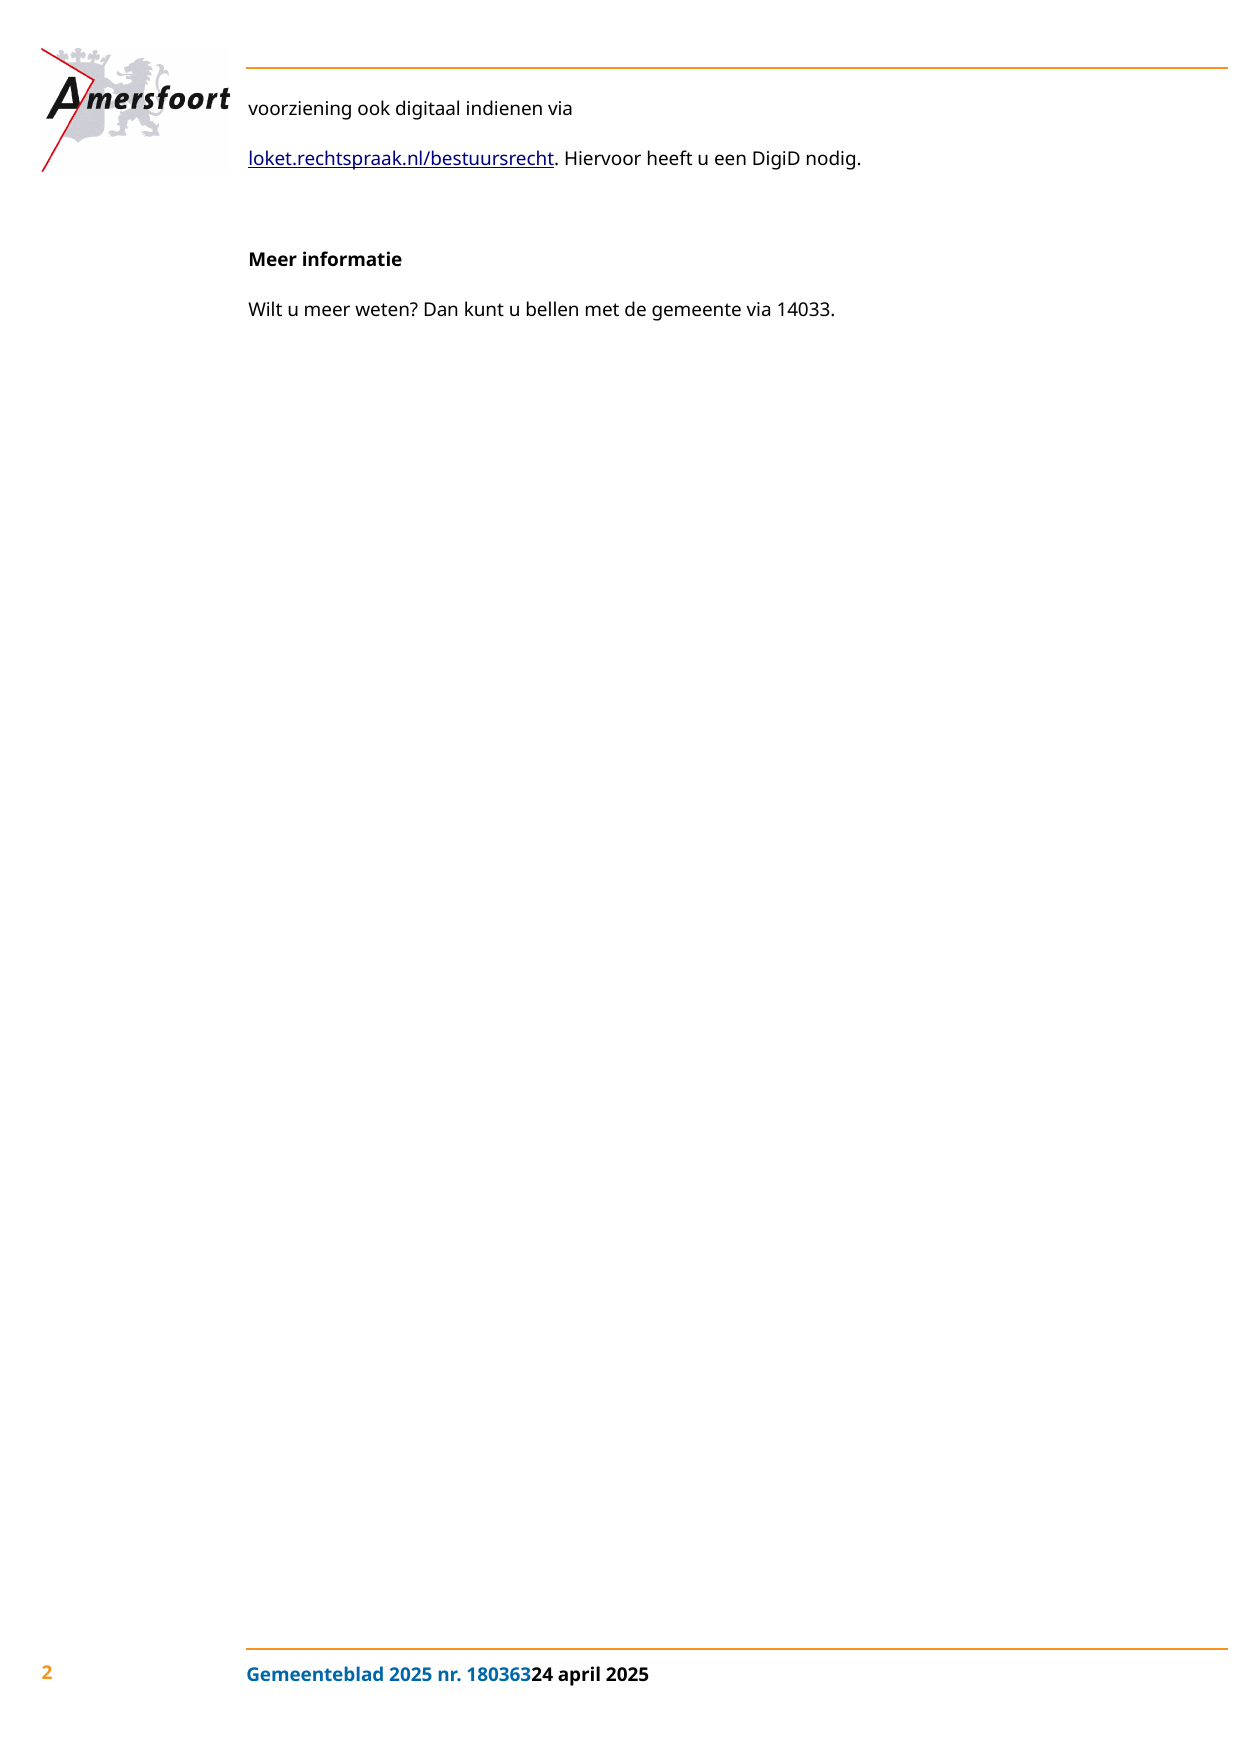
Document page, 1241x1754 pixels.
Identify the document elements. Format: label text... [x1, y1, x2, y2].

text loket.rechtspraak.nl/bestuursrecht. Hiervoor heeft u een DigiD nodig. [248, 145, 1152, 171]
picture [41, 47, 231, 172]
text Wilt u meer weten? Dan kunt u bellen met de gemeente via 14033. [248, 296, 1152, 322]
text voorziening ook digitaal indienen via [248, 95, 1152, 121]
text Meer informatie [248, 246, 1152, 272]
